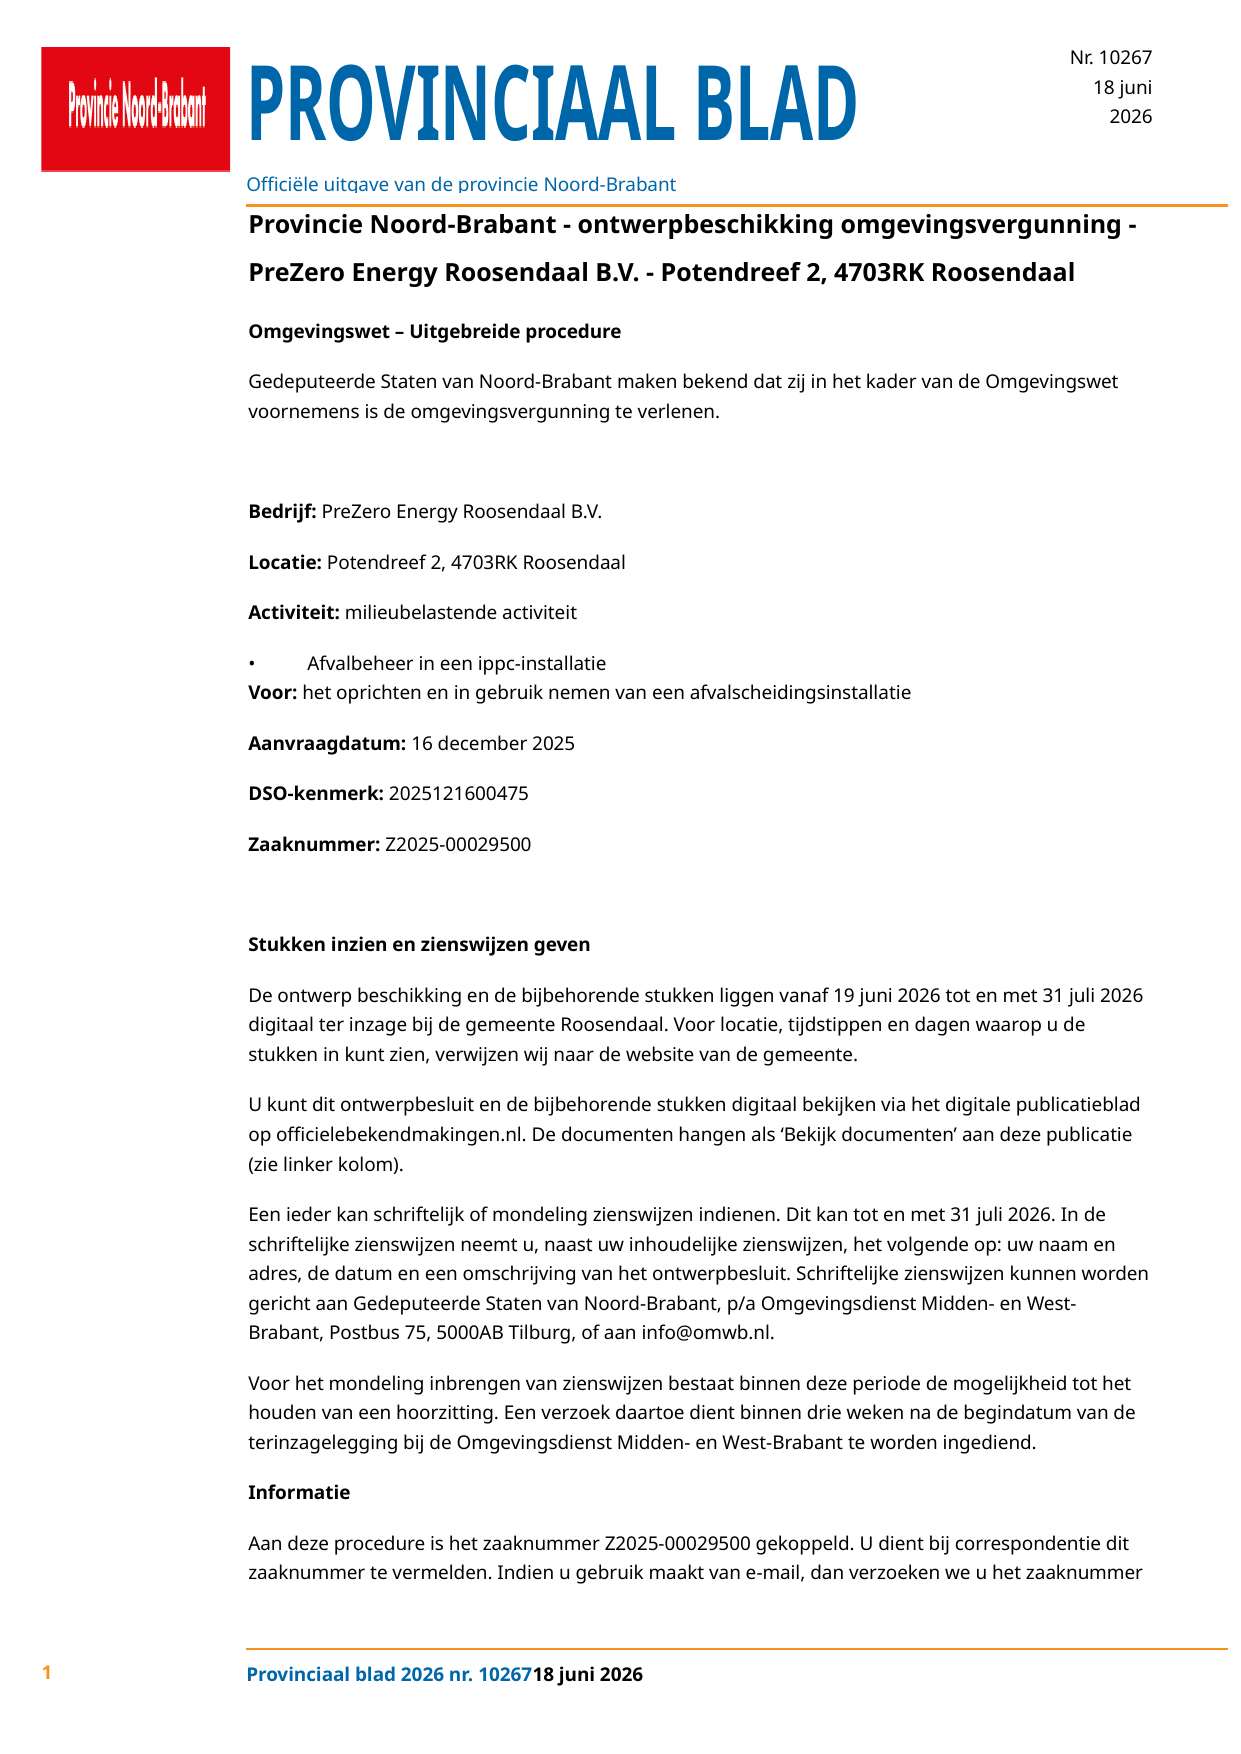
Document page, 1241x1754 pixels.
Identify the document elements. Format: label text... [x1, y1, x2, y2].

text Voor het mondeling inbrengen van zienswijzen bestaat binnen deze periode de mogelijkheid tot het houden van een hoorzitting. Een verzoek daartoe dient binnen drie weken na de begindatum van de terinzagelegging bij de Omgevingsdienst Midden- en West-Brabant te worden ingediend. [248, 1370, 1152, 1455]
text Zaaknummer: Z2025-00029500 [248, 831, 1152, 857]
text DSO-kenmerk: 2025121600475 [248, 780, 1152, 806]
text Provincie Noord-Brabant - ontwerpbeschikking omgevingsvergunning - PreZero Energy Roosendaal B.V. - Potendreef 2, 4703RK Roosendaal [248, 207, 1152, 288]
text Locatie: Potendreef 2, 4703RK Roosendaal [248, 549, 1152, 575]
text U kunt dit ontwerpbesluit en de bijbehorende stukken digitaal bekijken via het digitale publicatieblad op officielebekendmakingen.nl. De documenten hangen als ‘Bekijk documenten’ aan deze publicatie (zie linker kolom). [248, 1092, 1152, 1177]
picture [41, 47, 231, 172]
text Aan deze procedure is het zaaknummer Z2025-00029500 gekoppeld. U dient bij correspondentie dit zaaknummer te vermelden. Indien u gebruik maakt van e-mail, dan verzoeken we u het zaaknummer [248, 1530, 1152, 1585]
text Aanvraagdatum: 16 december 2025 [248, 730, 1152, 756]
text Informatie [248, 1479, 1152, 1505]
text Bedrijf: PreZero Energy Roosendaal B.V. [248, 499, 1152, 524]
list Afvalbeheer in een ippc-installatie [248, 650, 1152, 676]
text Gedeputeerde Staten van Noord-Brabant maken bekend dat zij in het kader van de Omgevingswet voornemens is de omgevingsvergunning te verlenen. [248, 368, 1152, 424]
text Een ieder kan schriftelijk of mondeling zienswijzen indienen. Dit kan tot en met 31 juli 2026. In de schriftelijke zienswijzen neemt u, naast uw inhoudelijke zienswijzen, het volgende op: uw naam en adres, de datum en een omschrijving van het ontwerpbesluit. Schriftelijke zienswijzen kunnen worden gericht aan Gedeputeerde Staten van Noord-Brabant, p/a Omgevingsdienst Midden- en West-Brabant, Postbus 75, 5000AB Tilburg, of aan info@omwb.nl. [248, 1201, 1152, 1345]
text Voor: het oprichten en in gebruik nemen van een afvalscheidingsinstallatie [248, 679, 1152, 705]
text Omgevingswet – Uitgebreide procedure [248, 318, 1152, 344]
text De ontwerp beschikking en de bijbehorende stukken liggen vanaf 19 juni 2026 tot en met 31 juli 2026 digitaal ter inzage bij de gemeente Roosendaal. Voor locatie, tijdstippen en dagen waarop u de stukken in kunt zien, verwijzen wij naar de website van de gemeente. [248, 982, 1152, 1067]
text Stukken inzien en zienswijzen geven [248, 932, 1152, 957]
text Activiteit: milieubelastende activiteit [248, 599, 1152, 625]
